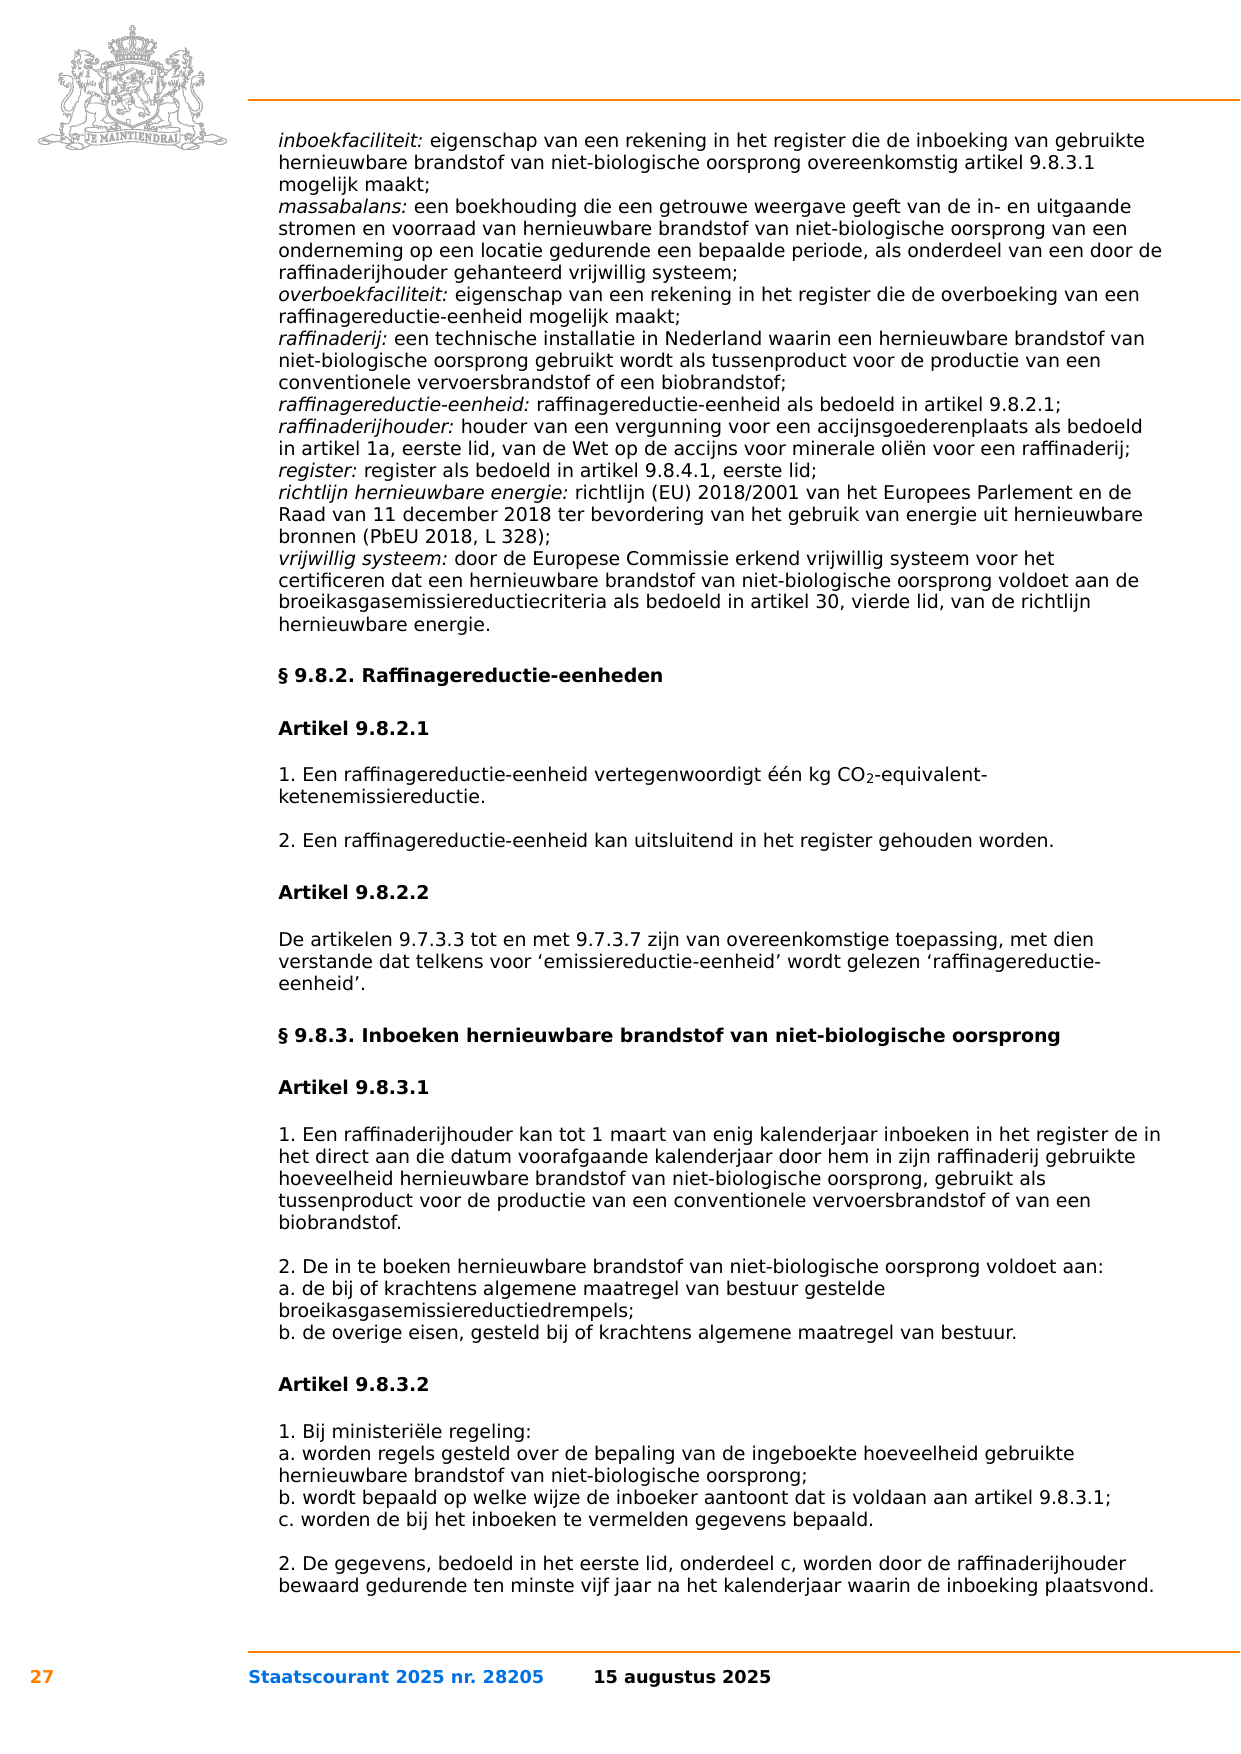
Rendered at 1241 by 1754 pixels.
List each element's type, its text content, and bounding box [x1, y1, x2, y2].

text register: register als bedoeld in artikel 9.8.4.1, eerste lid; [278, 459, 1163, 482]
text raffinaderij: een technische installatie in Nederland waarin een hernieuwbare brandstof van niet-biologische oorsprong gebruikt wordt als tussenproduct voor de productie van een conventionele vervoersbrandstof of een biobrandstof; [278, 328, 1163, 394]
text raffinagereductie-eenheid: raffinagereductie-eenheid als bedoeld in artikel 9.8.2.1; [278, 394, 1163, 416]
text a. de bij of krachtens algemene maatregel van bestuur gestelde broeikasgasemissiereductiedrempels; [278, 1278, 1163, 1322]
subtitle Artikel 9.8.2.1 [278, 717, 1163, 739]
text raffinaderijhouder: houder van een vergunning voor een accijnsgoederenplaats als bedoeld in artikel 1a, eerste lid, van de Wet op de accijns voor minerale oliën voor een raffinaderij; [278, 416, 1163, 459]
subtitle § 9.8.3. Inboeken hernieuwbare brandstof van niet-biologische oorsprong [278, 1025, 1163, 1047]
text c. worden de bij het inboeken te vermelden gegevens bepaald. [278, 1509, 1163, 1531]
text 1. Een raffinaderijhouder kan tot 1 maart van enig kalenderjaar inboeken in het register de in het direct aan die datum voorafgaande kalenderjaar door hem in zijn raffinaderij gebruikte hoeveelheid hernieuwbare brandstof van niet-biologische oorsprong, gebruikt als tussenproduct voor de productie van een conventionele vervoersbrandstof of van een biobrandstof. [278, 1124, 1163, 1234]
text 1. Een raffinagereductie-eenheid vertegenwoordigt één kg CO2-equivalent-ketenemissiereductie. [278, 764, 1163, 808]
text vrijwillig systeem: door de Europese Commissie erkend vrijwillig systeem voor het certificeren dat een hernieuwbare brandstof van niet-biologische oorsprong voldoet aan de broeikasgasemissiereductiecriteria als bedoeld in artikel 30, vierde lid, van de richtlijn hernieuwbare energie. [278, 547, 1163, 635]
subtitle Artikel 9.8.3.1 [278, 1077, 1163, 1099]
text overboekfaciliteit: eigenschap van een rekening in het register die de overboeking van een raffinagereductie-eenheid mogelijk maakt; [278, 284, 1163, 328]
text 1. Bij ministeriële regeling: [278, 1421, 1163, 1443]
subtitle Artikel 9.8.3.2 [278, 1374, 1163, 1396]
subtitle § 9.8.2. Raffinagereductie-eenheden [278, 665, 1163, 687]
text 2. De gegevens, bedoeld in het eerste lid, onderdeel c, worden door de raffinaderijhouder bewaard gedurende ten minste vijf jaar na het kalenderjaar waarin de inboeking plaatsvond. [278, 1552, 1163, 1596]
text 2. Een raffinagereductie-eenheid kan uitsluitend in het register gehouden worden. [278, 830, 1163, 852]
picture [38, 25, 227, 150]
text a. worden regels gesteld over de bepaling van de ingeboekte hoeveelheid gebruikte hernieuwbare brandstof van niet-biologische oorsprong; [278, 1443, 1163, 1487]
text richtlijn hernieuwbare energie: richtlijn (EU) 2018/2001 van het Europees Parlement en de Raad van 11 december 2018 ter bevordering van het gebruik van energie uit hernieuwbare bronnen (PbEU 2018, L 328); [278, 482, 1163, 547]
text De artikelen 9.7.3.3 tot en met 9.7.3.7 zijn van overeenkomstige toepassing, met dien verstande dat telkens voor ‘emissiereductie-eenheid’ wordt gelezen ‘raffinagereductie-eenheid’. [278, 929, 1163, 995]
text inboekfaciliteit: eigenschap van een rekening in het register die de inboeking van gebruikte hernieuwbare brandstof van niet-biologische oorsprong overeenkomstig artikel 9.8.3.1 mogelijk maakt; [278, 130, 1163, 196]
text b. de overige eisen, gesteld bij of krachtens algemene maatregel van bestuur. [278, 1322, 1163, 1344]
text massabalans: een boekhouding die een getrouwe weergave geeft van de in- en uitgaande stromen en voorraad van hernieuwbare brandstof van niet-biologische oorsprong van een onderneming op een locatie gedurende een bepaalde periode, als onderdeel van een door de raffinaderijhouder gehanteerd vrijwillig systeem; [278, 196, 1163, 284]
text b. wordt bepaald op welke wijze de inboeker aantoont dat is voldaan aan artikel 9.8.3.1; [278, 1487, 1163, 1509]
text 2. De in te boeken hernieuwbare brandstof van niet-biologische oorsprong voldoet aan: [278, 1256, 1163, 1278]
subtitle Artikel 9.8.2.2 [278, 882, 1163, 904]
